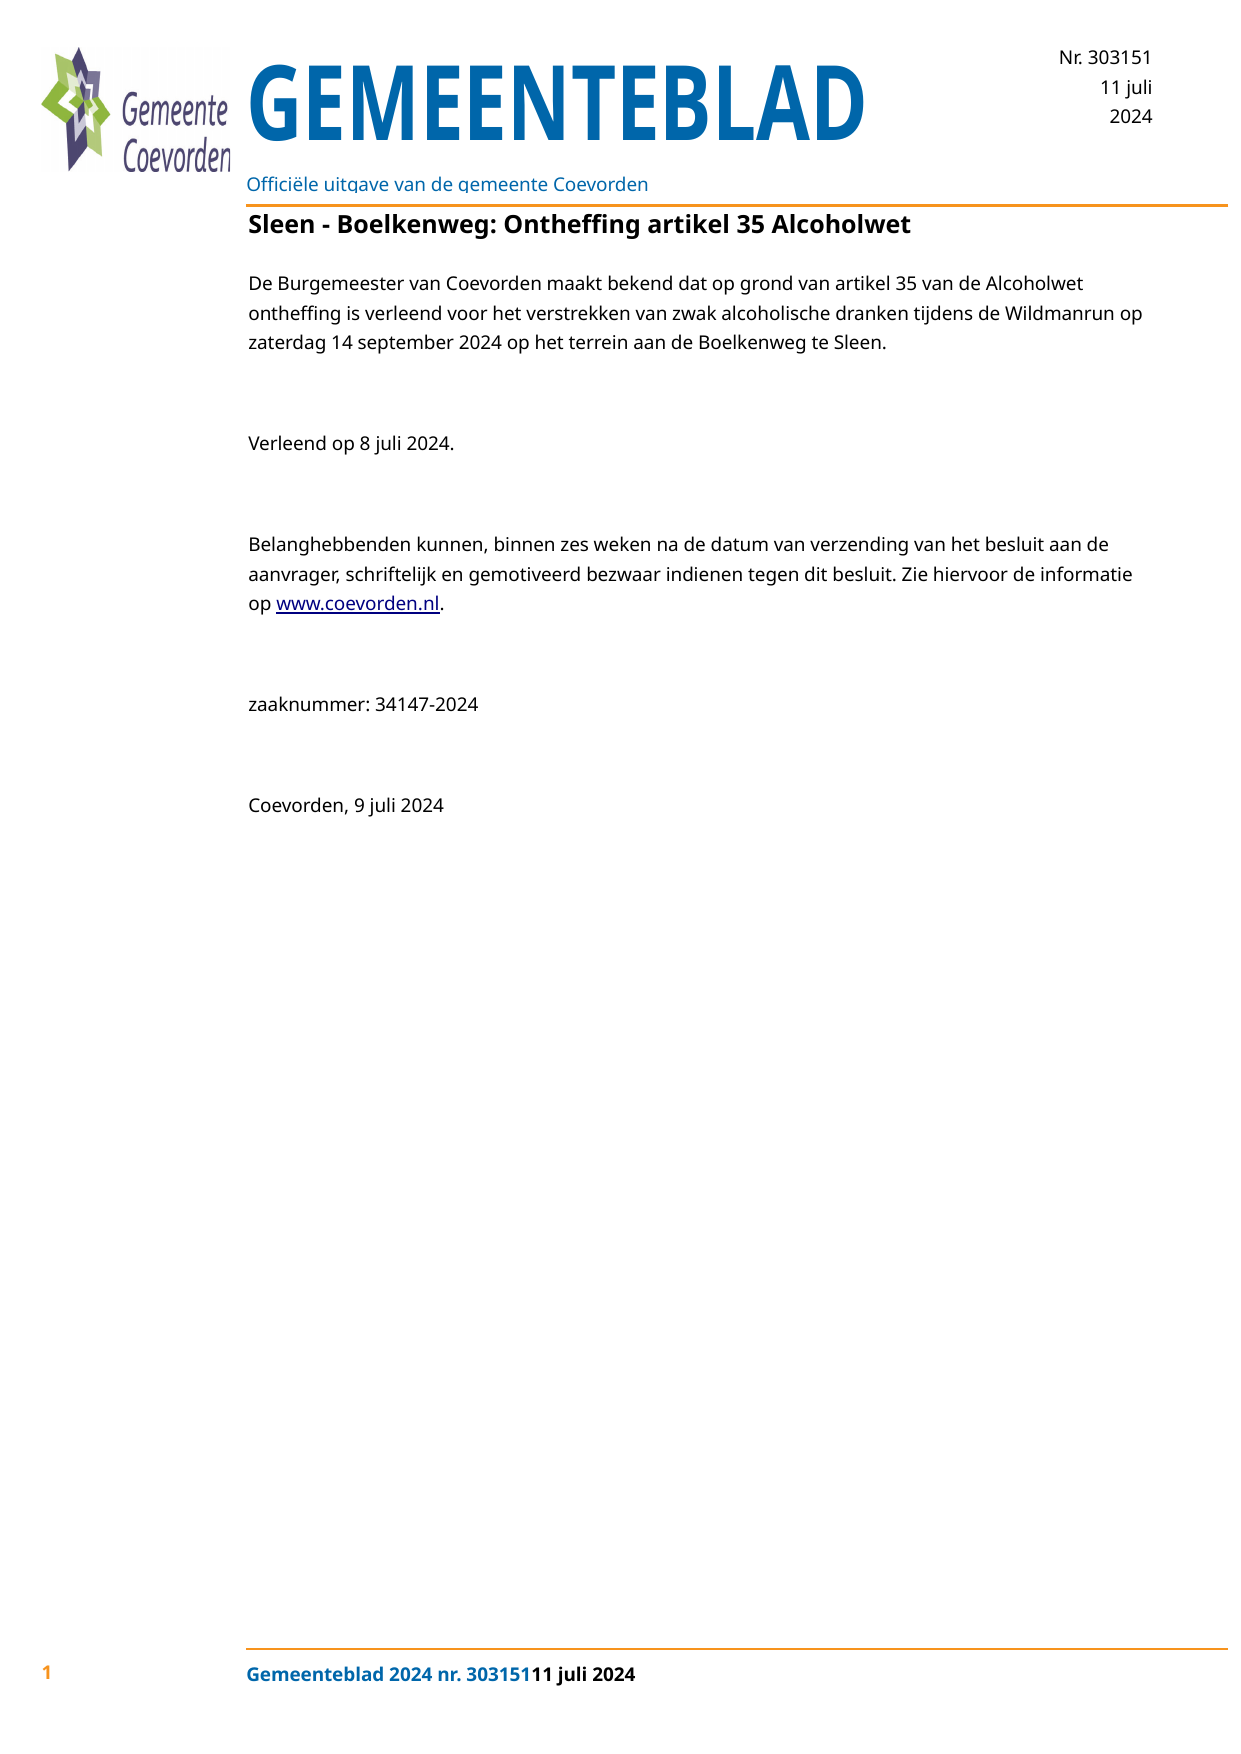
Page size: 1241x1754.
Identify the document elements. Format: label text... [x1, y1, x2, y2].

text zaaknummer: 34147-2024 [248, 691, 1152, 717]
text Verleend op 8 juli 2024. [248, 430, 1152, 456]
text Belanghebbenden kunnen, binnen zes weken na de datum van verzending van het besluit aan de aanvrager, schriftelijk en gemotiveerd bezwaar indienen tegen dit besluit. Zie hiervoor de informatie op www.coevorden.nl. [248, 531, 1152, 616]
text Coevorden, 9 juli 2024 [248, 792, 1152, 818]
picture [41, 47, 231, 172]
text Sleen - Boelkenweg: Ontheffing artikel 35 Alcoholwet [248, 207, 1152, 241]
text De Burgemeester van Coevorden maakt bekend dat op grond van artikel 35 van de Alcoholwet ontheffing is verleend voor het verstrekken van zwak alcoholische dranken tijdens de Wildmanrun op zaterdag 14 september 2024 op het terrein aan de Boelkenweg te Sleen. [248, 270, 1152, 355]
